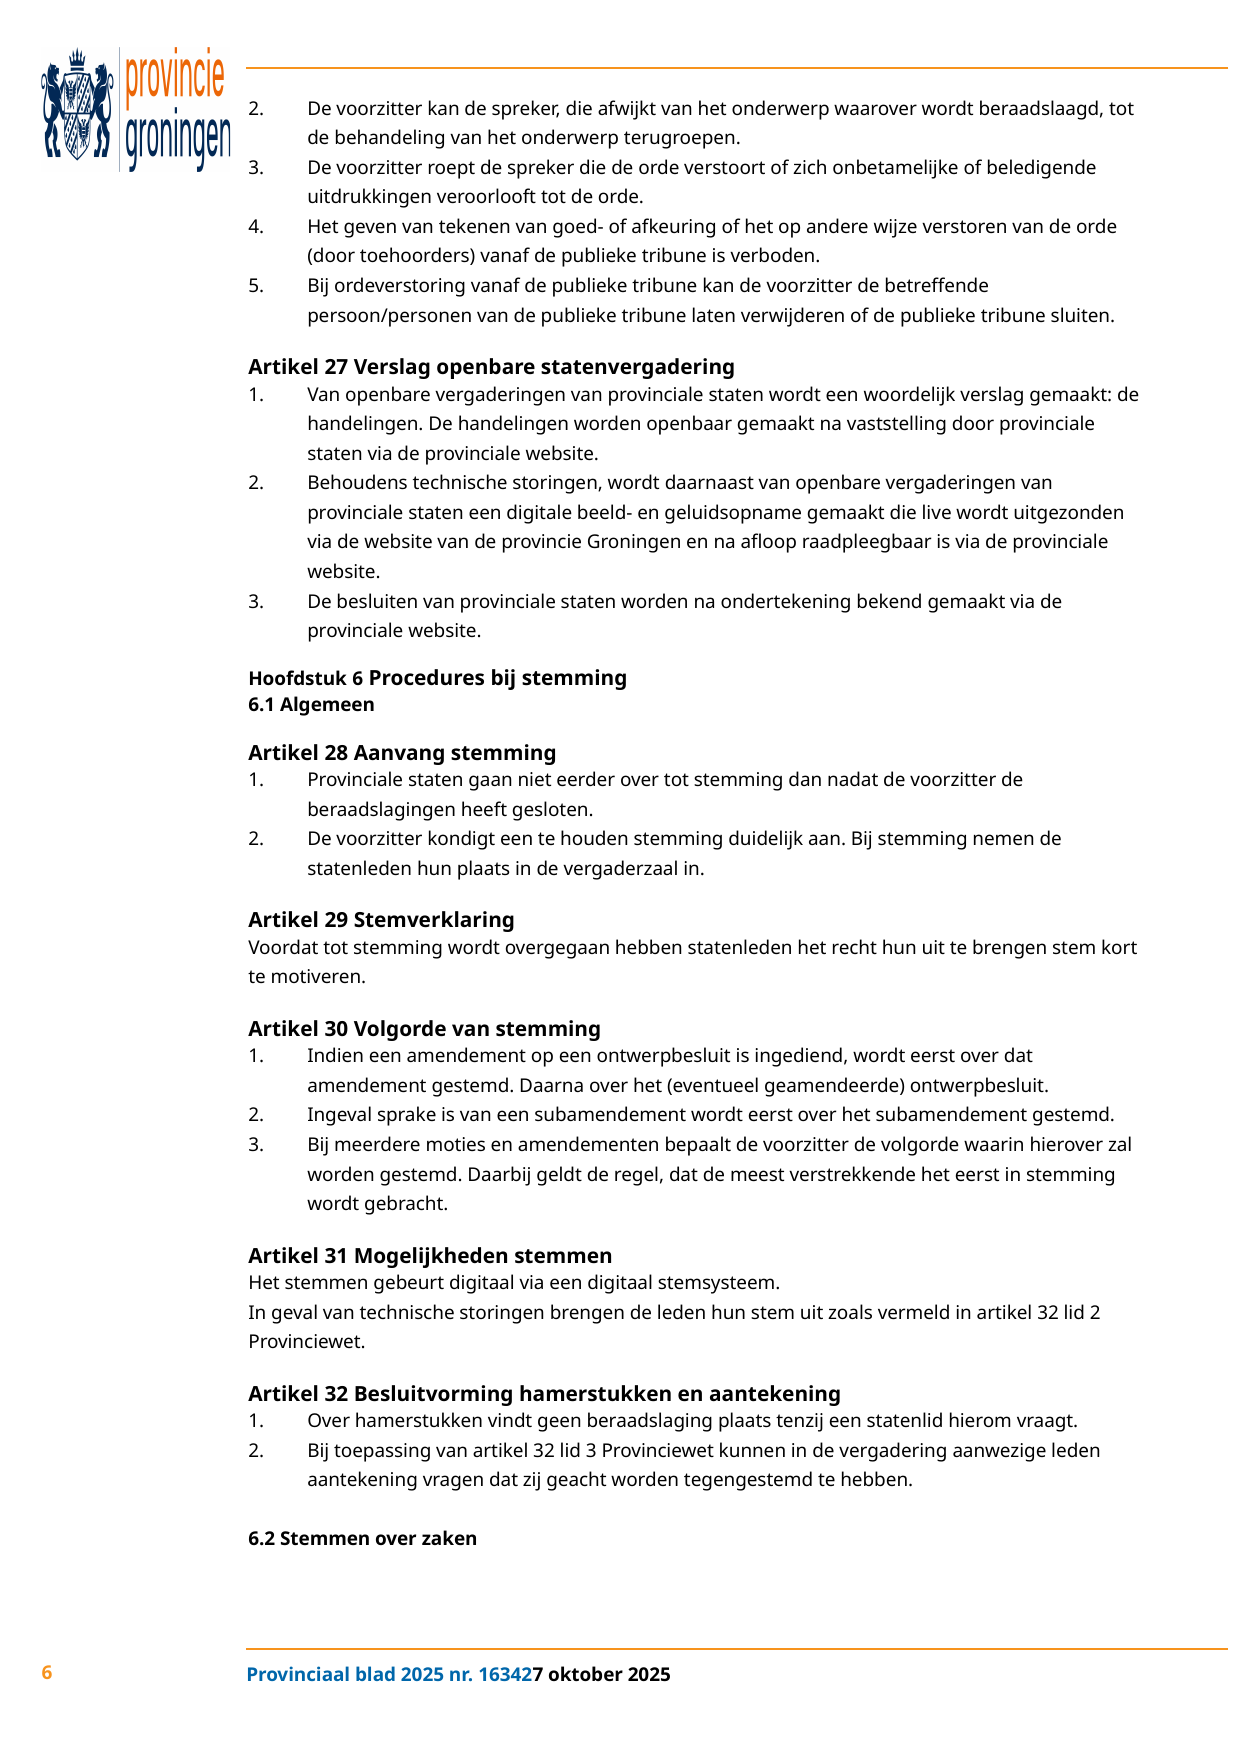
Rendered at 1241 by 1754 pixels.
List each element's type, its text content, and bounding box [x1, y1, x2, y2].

list Over hamerstukken vindt geen beraadslaging plaats tenzij een statenlid hierom vraagt. [248, 1407, 1152, 1433]
text In geval van technische storingen brengen de leden hun stem uit zoals vermeld in artikel 32 lid 2 Provinciewet. [248, 1299, 1152, 1354]
text 6.2 Stemmen over zaken [248, 1526, 1152, 1551]
list Bij toepassing van artikel 32 lid 3 Provinciewet kunnen in de vergadering aanwezige leden aantekening vragen dat zij geacht worden tegengestemd te hebben. [248, 1437, 1152, 1492]
list De voorzitter kondigt een te houden stemming duidelijk aan. Bij stemming nemen de statenleden hun plaats in de vergaderzaal in. [248, 826, 1152, 881]
picture [41, 47, 231, 172]
text Artikel 28 Aanvang stemming [248, 738, 1152, 766]
list Indien een amendement op een ontwerpbesluit is ingediend, wordt eerst over dat amendement gestemd. Daarna over het (eventueel geamendeerde) ontwerpbesluit. [248, 1042, 1152, 1098]
list De besluiten van provinciale staten worden na ondertekening bekend gemaakt via de provinciale website. [248, 588, 1152, 643]
list Behoudens technische storingen, wordt daarnaast van openbare vergaderingen van provinciale staten een digitale beeld- en geluidsopname gemaakt die live wordt uitgezonden via de website van de provincie Groningen en na afloop raadpleegbaar is via de provinciale website. [248, 469, 1152, 584]
text Artikel 31 Mogelijkheden stemmen [248, 1241, 1152, 1269]
text Het stemmen gebeurt digitaal via een digitaal stemsysteem. [248, 1269, 1152, 1295]
list Bij meerdere moties en amendementen bepaalt de voorzitter de volgorde waarin hierover zal worden gestemd. Daarbij geldt de regel, dat de meest verstrekkende het eerst in stemming wordt gebracht. [248, 1131, 1152, 1216]
list Bij ordeverstoring vanaf de publieke tribune kan de voorzitter de betreffende persoon/personen van de publieke tribune laten verwijderen of de publieke tribune sluiten. [248, 272, 1152, 328]
text Artikel 32 Besluitvorming hamerstukken en aantekening [248, 1379, 1152, 1407]
list De voorzitter roept de spreker die de orde verstoort of zich onbetamelijke of beledigende uitdrukkingen veroorlooft tot de orde. [248, 154, 1152, 209]
text Artikel 27 Verslag openbare statenvergadering [248, 352, 1152, 381]
list Het geven van tekenen van goed- of afkeuring of het op andere wijze verstoren van de orde (door toehoorders) vanaf de publieke tribune is verboden. [248, 213, 1152, 268]
list Ingeval sprake is van een subamendement wordt eerst over het subamendement gestemd. [248, 1102, 1152, 1127]
list Provinciale staten gaan niet eerder over tot stemming dan nadat de voorzitter de beraadslagingen heeft gesloten. [248, 766, 1152, 822]
text Hoofdstuk 6 Procedures bij stemming [248, 663, 1152, 691]
list De voorzitter kan de spreker, die afwijkt van het onderwerp waarover wordt beraadslaagd, tot de behandeling van het onderwerp terugroepen. [248, 95, 1152, 150]
list Van openbare vergaderingen van provinciale staten wordt een woordelijk verslag gemaakt: de handelingen. De handelingen worden openbaar gemaakt na vaststelling door provinciale staten via de provinciale website. [248, 381, 1152, 466]
text Artikel 29 Stemverklaring [248, 906, 1152, 934]
text 6.1 Algemeen [248, 691, 1152, 717]
text Voordat tot stemming wordt overgegaan hebben statenleden het recht hun uit te brengen stem kort te motiveren. [248, 934, 1152, 989]
text Artikel 30 Volgorde van stemming [248, 1014, 1152, 1042]
